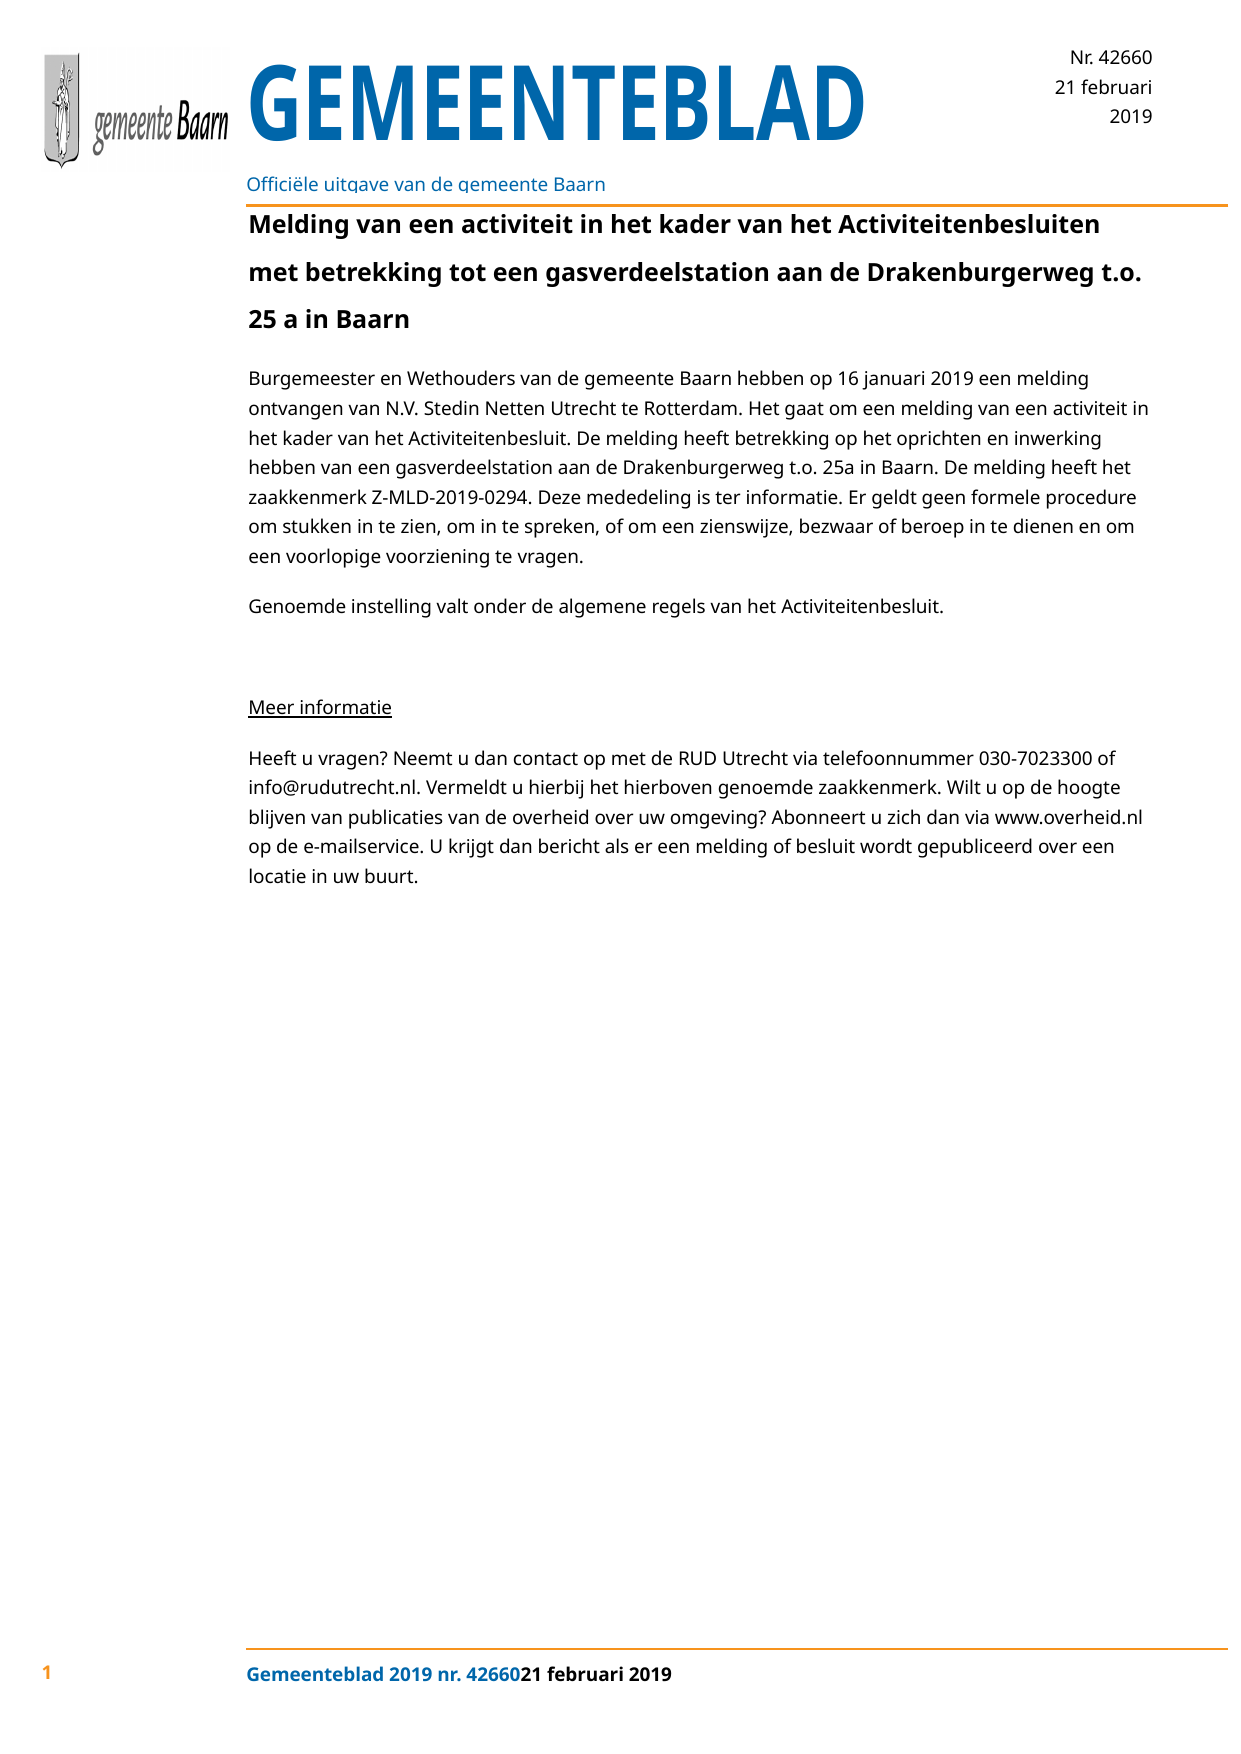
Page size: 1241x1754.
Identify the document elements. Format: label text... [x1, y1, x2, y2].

picture [41, 47, 231, 172]
text Burgemeester en Wethouders van de gemeente Baarn hebben op 16 januari 2019 een melding ontvangen van N.V. Stedin Netten Utrecht te Rotterdam. Het gaat om een melding van een activiteit in het kader van het Activiteitenbesluit. De melding heeft betrekking op het oprichten en inwerking hebben van een gasverdeelstation aan de Drakenburgerweg t.o. 25a in Baarn. De melding heeft het zaakkenmerk Z-MLD-2019-0294. Deze mededeling is ter informatie. Er geldt geen formele procedure om stukken in te zien, om in te spreken, of om een zienswijze, bezwaar of beroep in te dienen en om een voorlopige voorziening te vragen. [248, 366, 1152, 569]
text Melding van een activiteit in het kader van het Activiteitenbesluiten met betrekking tot een gasverdeelstation aan de Drakenburgerweg t.o. 25 a in Baarn [248, 207, 1152, 336]
text Heeft u vragen? Neemt u dan contact op met de RUD Utrecht via telefoonnummer 030-7023300 of info@rudutrecht.nl. Vermeldt u hierbij het hierboven genoemde zaakkenmerk. Wilt u op de hoogte blijven van publicaties van de overheid over uw omgeving? Abonneert u zich dan via www.overheid.nl op de e-mailservice. U krijgt dan bericht als er een melding of besluit wordt gepubliceerd over een locatie in uw buurt. [248, 745, 1152, 889]
text Meer informatie [248, 694, 1152, 720]
text Genoemde instelling valt onder de algemene regels van het Activiteitenbesluit. [248, 593, 1152, 619]
